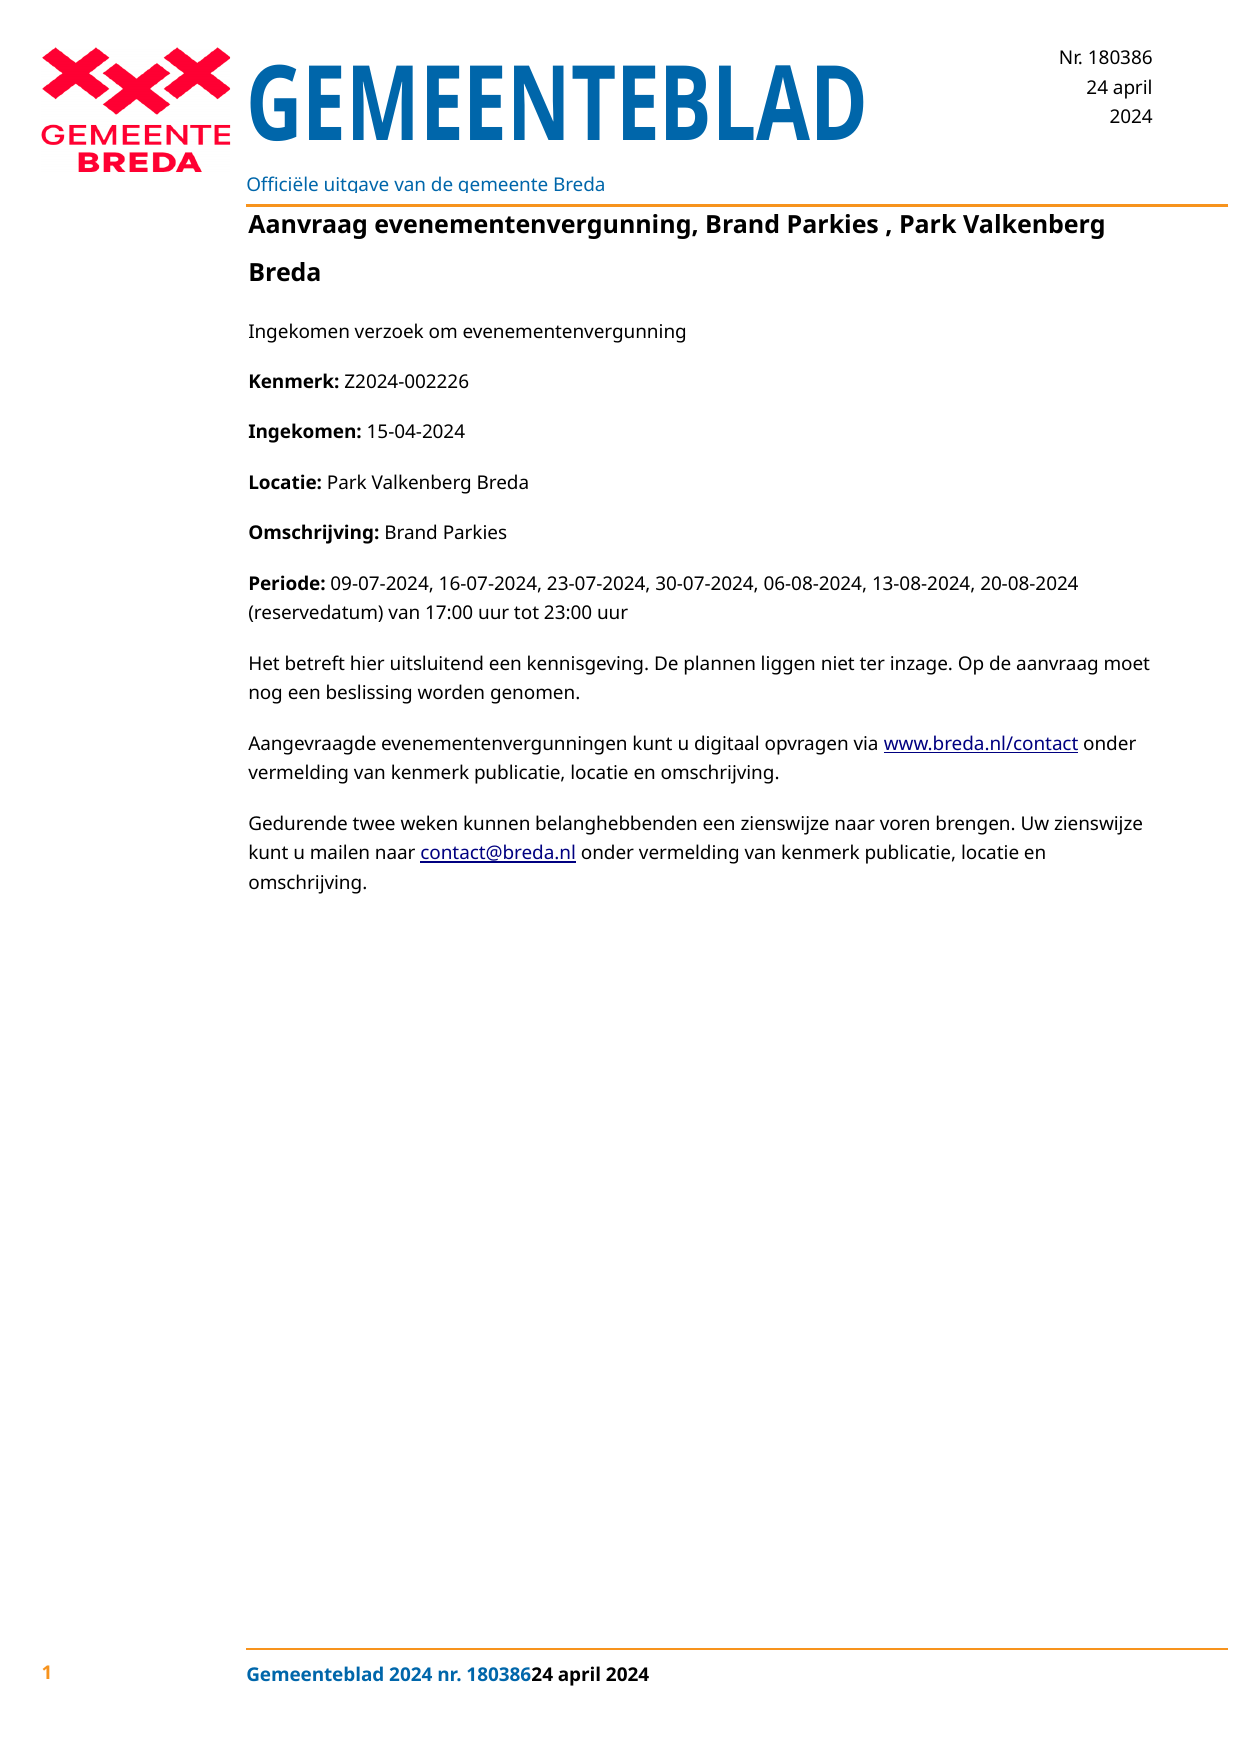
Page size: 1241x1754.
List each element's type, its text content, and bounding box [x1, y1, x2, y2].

text Locatie: Park Valkenberg Breda [248, 469, 1152, 495]
text Gedurende twee weken kunnen belanghebbenden een zienswijze naar voren brengen. Uw zienswijze kunt u mailen naar contact@breda.nl onder vermelding van kenmerk publicatie, locatie en omschrijving. [248, 810, 1152, 895]
text Aangevraagde evenementenvergunningen kunt u digitaal opvragen via www.breda.nl/contact onder vermelding van kenmerk publicatie, locatie en omschrijving. [248, 730, 1152, 785]
text Ingekomen verzoek om evenementenvergunning [248, 318, 1152, 344]
picture [41, 47, 231, 172]
text Periode: 09-07-2024, 16-07-2024, 23-07-2024, 30-07-2024, 06-08-2024, 13-08-2024, 20-08-2024 (reservedatum) van 17:00 uur tot 23:00 uur [248, 570, 1152, 625]
text Aanvraag evenementenvergunning, Brand Parkies , Park Valkenberg Breda [248, 207, 1152, 288]
text Kenmerk: Z2024-002226 [248, 368, 1152, 394]
text Ingekomen: 15-04-2024 [248, 419, 1152, 444]
text Omschrijving: Brand Parkies [248, 519, 1152, 545]
text Het betreft hier uitsluitend een kennisgeving. De plannen liggen niet ter inzage. Op de aanvraag moet nog een beslissing worden genomen. [248, 650, 1152, 705]
